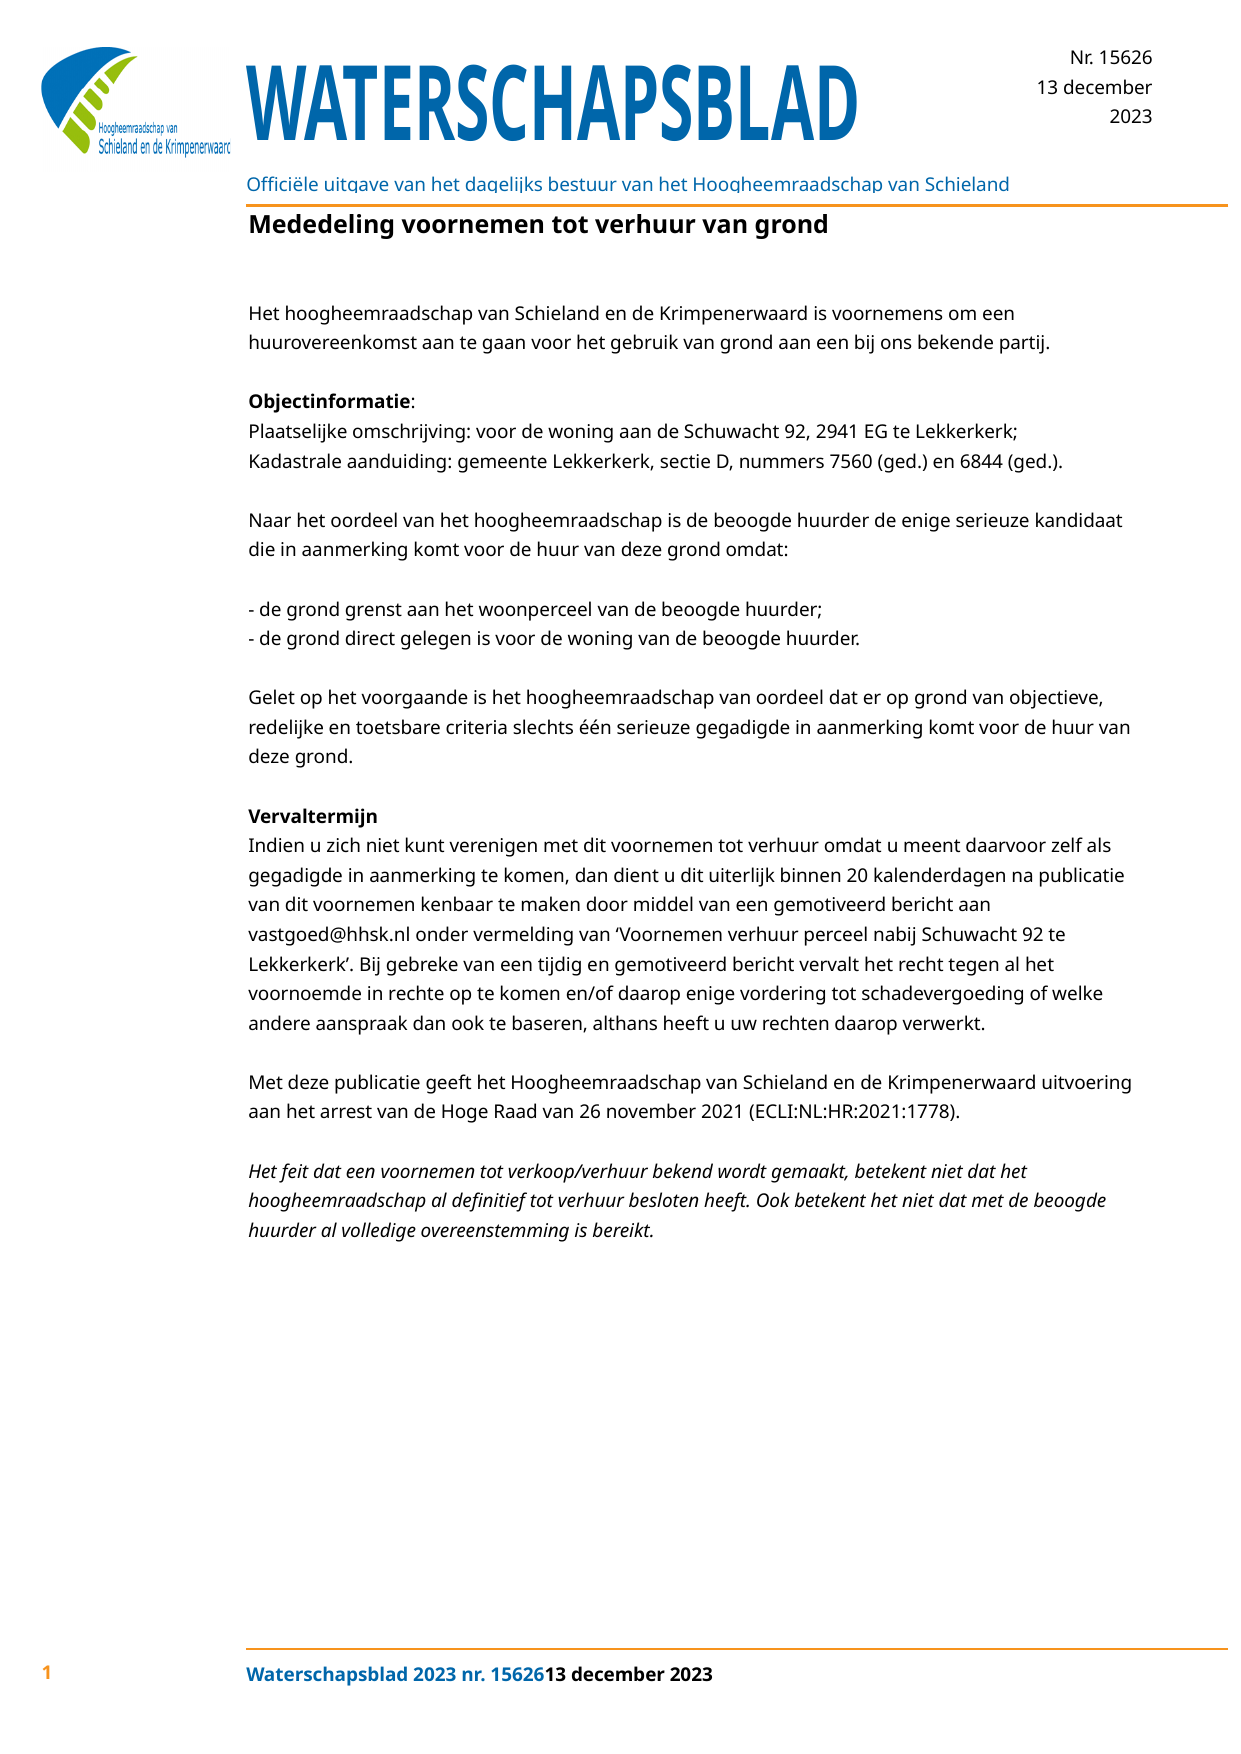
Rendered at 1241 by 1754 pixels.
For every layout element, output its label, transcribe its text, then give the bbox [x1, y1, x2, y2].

text - de grond grenst aan het woonperceel van de beoogde huurder; [248, 596, 1152, 621]
text Met deze publicatie geeft het Hoogheemraadschap van Schieland en de Krimpenerwaard uitvoering aan het arrest van de Hoge Raad van 26 november 2021 (ECLI:NL:HR:2021:1778). [248, 1069, 1152, 1124]
text Kadastrale aanduiding: gemeente Lekkerkerk, sectie D, nummers 7560 (ged.) en 6844 (ged.). [248, 448, 1152, 473]
text Objectinformatie: [248, 389, 1152, 414]
text Gelet op het voorgaande is het hoogheemraadschap van oordeel dat er op grond van objectieve, redelijke en toetsbare criteria slechts één serieuze gegadigde in aanmerking komt voor de huur van deze grond. [248, 684, 1152, 769]
text Het feit dat een voornemen tot verkoop/verhuur bekend wordt gemaakt, betekent niet dat het hoogheemraadschap al definitief tot verhuur besloten heeft. Ook betekent het niet dat met de beoogde huurder al volledige overeenstemming is bereikt. [248, 1158, 1152, 1243]
text - de grond direct gelegen is voor de woning van de beoogde huurder. [248, 625, 1152, 651]
picture [41, 47, 231, 172]
text Indien u zich niet kunt verenigen met dit voornemen tot verhuur omdat u meent daarvoor zelf als gegadigde in aanmerking te komen, dan dient u dit uiterlijk binnen 20 kalenderdagen na publicatie van dit voornemen kenbaar te maken door middel van een gemotiveerd bericht aan vastgoed@hhsk.nl onder vermelding van ‘Voornemen verhuur perceel nabij Schuwacht 92 te Lekkerkerk’. Bij gebreke van een tijdig en gemotiveerd bericht vervalt het recht tegen al het voornoemde in rechte op te komen en/of daarop enige vordering tot schadevergoeding of welke andere aanspraak dan ook te baseren, althans heeft u uw rechten daarop verwerkt. [248, 832, 1152, 1036]
text Naar het oordeel van het hoogheemraadschap is de beoogde huurder de enige serieuze kandidaat die in aanmerking komt voor de huur van deze grond omdat: [248, 507, 1152, 562]
text Plaatselijke omschrijving: voor de woning aan de Schuwacht 92, 2941 EG te Lekkerkerk; [248, 418, 1152, 444]
text Het hoogheemraadschap van Schieland en de Krimpenerwaard is voornemens om een huurovereenkomst aan te gaan voor het gebruik van grond aan een bij ons bekende partij. [248, 300, 1152, 355]
text Mededeling voornemen tot verhuur van grond [248, 207, 1152, 241]
text Vervaltermijn [248, 803, 1152, 828]
